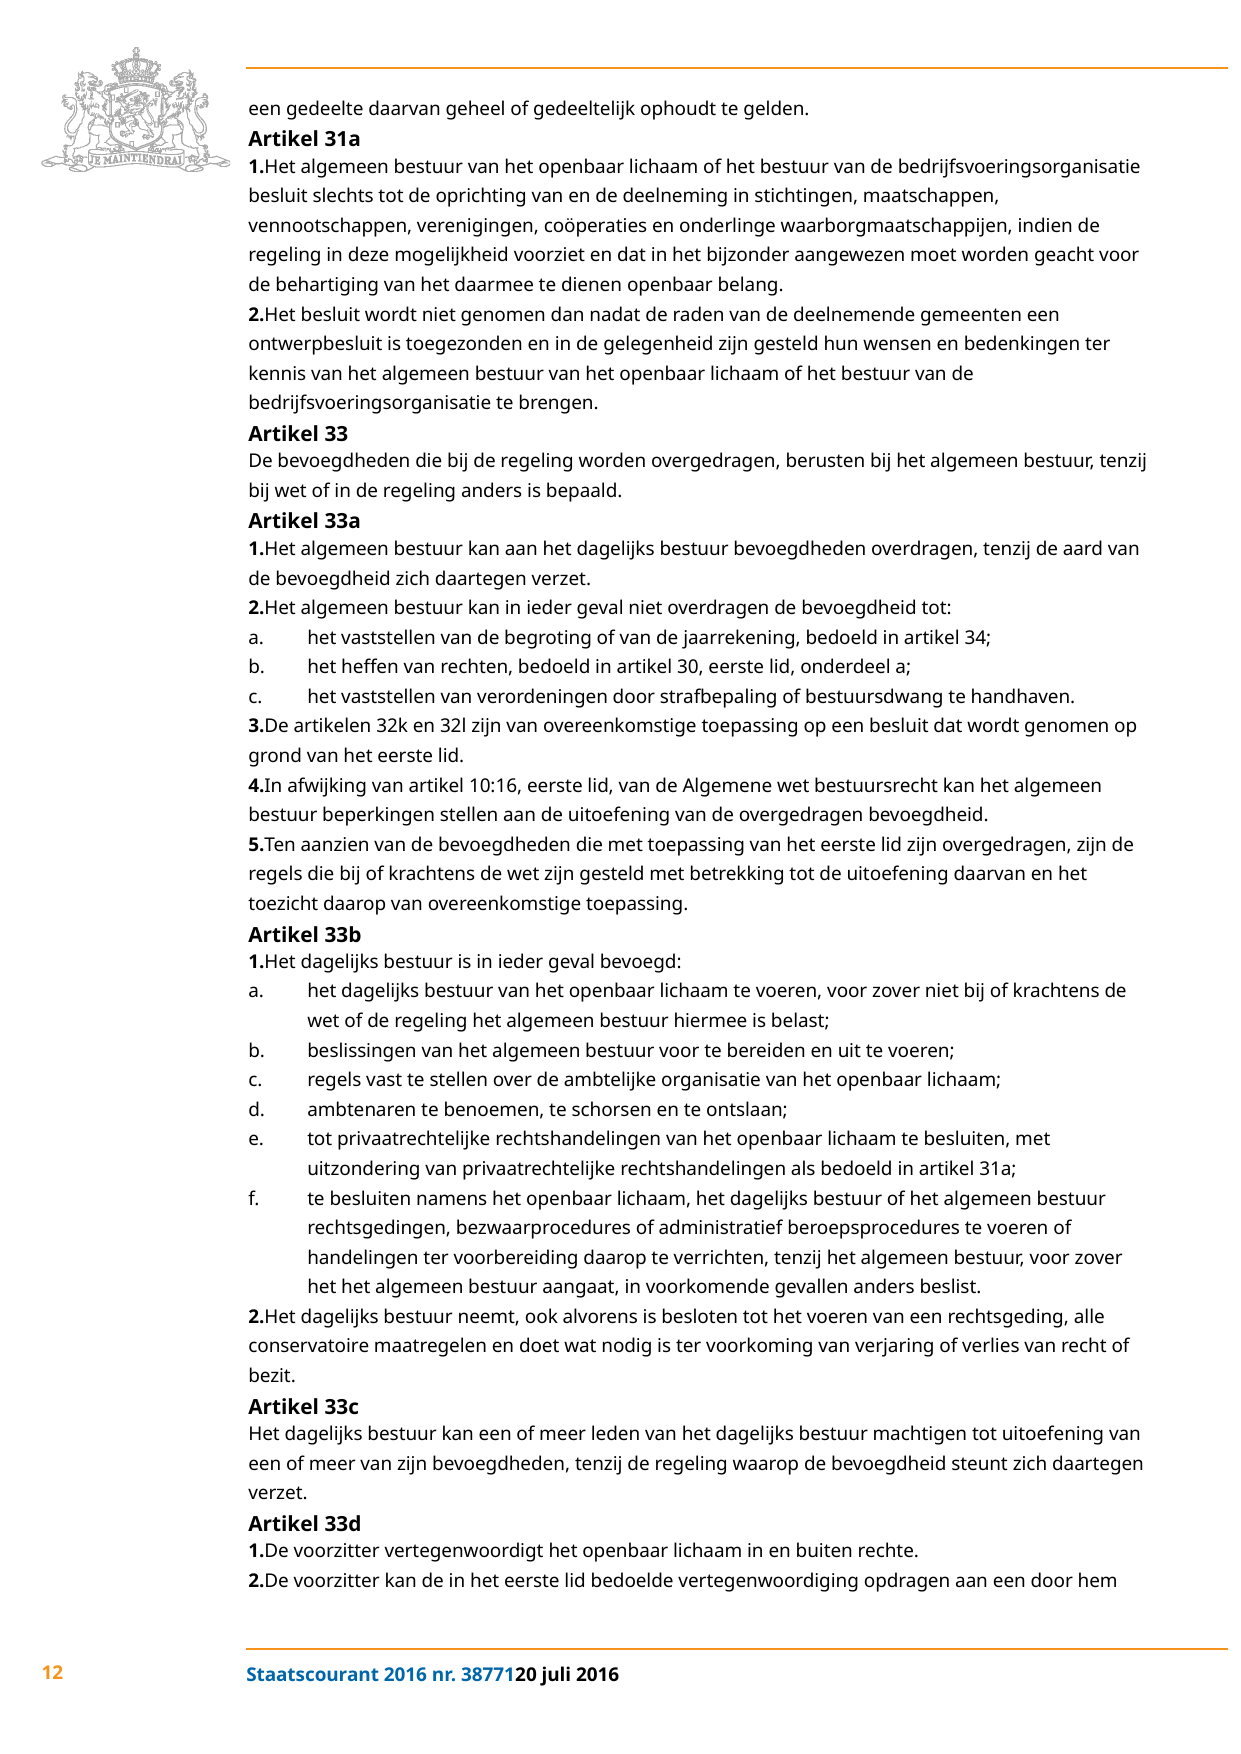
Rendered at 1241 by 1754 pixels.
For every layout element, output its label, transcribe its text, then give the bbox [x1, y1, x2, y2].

text Artikel 33 [248, 419, 1152, 447]
list regels vast te stellen over de ambtelijke organisatie van het openbaar lichaam; [248, 1066, 1152, 1092]
text een gedeelte daarvan geheel of gedeeltelijk ophoudt te gelden. [248, 95, 1152, 121]
text Artikel 33b [248, 920, 1152, 948]
text Artikel 33c [248, 1392, 1152, 1420]
text 1.Het algemeen bestuur kan aan het dagelijks bestuur bevoegdheden overdragen, tenzij de aard van de bevoegdheid zich daartegen verzet. [248, 535, 1152, 590]
text 3.De artikelen 32k en 32l zijn van overeenkomstige toepassing op een besluit dat wordt genomen op grond van het eerste lid. [248, 713, 1152, 768]
text 2.De voorzitter kan de in het eerste lid bedoelde vertegenwoordiging opdragen aan een door hem [248, 1567, 1152, 1593]
list het dagelijks bestuur van het openbaar lichaam te voeren, voor zover niet bij of krachtens de wet of de regeling het algemeen bestuur hiermee is belast; [248, 978, 1152, 1033]
text Artikel 33d [248, 1509, 1152, 1537]
list het heffen van rechten, bedoeld in artikel 30, eerste lid, onderdeel a; [248, 653, 1152, 679]
list ambtenaren te benoemen, te schorsen en te ontslaan; [248, 1096, 1152, 1122]
list te besluiten namens het openbaar lichaam, het dagelijks bestuur of het algemeen bestuur rechtsgedingen, bezwaarprocedures of administratief beroepsprocedures te voeren of handelingen ter voorbereiding daarop te verrichten, tenzij het algemeen bestuur, voor zover het het algemeen bestuur aangaat, in voorkomende gevallen anders beslist. [248, 1185, 1152, 1299]
list tot privaatrechtelijke rechtshandelingen van het openbaar lichaam te besluiten, met uitzondering van privaatrechtelijke rechtshandelingen als bedoeld in artikel 31a; [248, 1126, 1152, 1181]
text 5.Ten aanzien van de bevoegdheden die met toepassing van het eerste lid zijn overgedragen, zijn de regels die bij of krachtens de wet zijn gesteld met betrekking tot de uitoefening daarvan en het toezicht daarop van overeenkomstige toepassing. [248, 831, 1152, 916]
list het vaststellen van de begroting of van de jaarrekening, bedoeld in artikel 34; [248, 624, 1152, 649]
text 1.Het dagelijks bestuur is in ieder geval bevoegd: [248, 948, 1152, 974]
text Artikel 31a [248, 124, 1152, 153]
text 2.Het besluit wordt niet genomen dan nadat de raden van de deelnemende gemeenten een ontwerpbesluit is toegezonden en in de gelegenheid zijn gesteld hun wensen en bedenkingen ter kennis van het algemeen bestuur van het openbaar lichaam of het bestuur van de bedrijfsvoeringsorganisatie te brengen. [248, 301, 1152, 415]
text 4.In afwijking van artikel 10:16, eerste lid, van de Algemene wet bestuursrecht kan het algemeen bestuur beperkingen stellen aan de uitoefening van de overgedragen bevoegdheid. [248, 772, 1152, 827]
list het vaststellen van verordeningen door strafbepaling of bestuursdwang te handhaven. [248, 683, 1152, 709]
text 1.Het algemeen bestuur van het openbaar lichaam of het bestuur van de bedrijfsvoeringsorganisatie besluit slechts tot de oprichting van en de deelneming in stichtingen, maatschappen, vennootschappen, verenigingen, coöperaties en onderlinge waarborgmaatschappijen, indien de regeling in deze mogelijkheid voorziet en dat in het bijzonder aangewezen moet worden geacht voor de behartiging van het daarmee te dienen openbaar belang. [248, 153, 1152, 297]
text 2.Het dagelijks bestuur neemt, ook alvorens is besloten tot het voeren van een rechtsgeding, alle conservatoire maatregelen en doet wat nodig is ter voorkoming van verjaring of verlies van recht of bezit. [248, 1303, 1152, 1388]
text Artikel 33a [248, 507, 1152, 535]
text Het dagelijks bestuur kan een of meer leden van het dagelijks bestuur machtigen tot uitoefening van een of meer van zijn bevoegdheden, tenzij de regeling waarop de bevoegdheid steunt zich daartegen verzet. [248, 1420, 1152, 1505]
text 1.De voorzitter vertegenwoordigt het openbaar lichaam in en buiten rechte. [248, 1537, 1152, 1563]
text 2.Het algemeen bestuur kan in ieder geval niet overdragen de bevoegdheid tot: [248, 594, 1152, 620]
list beslissingen van het algemeen bestuur voor te bereiden en uit te voeren; [248, 1037, 1152, 1063]
picture [41, 47, 231, 172]
text De bevoegdheden die bij de regeling worden overgedragen, berusten bij het algemeen bestuur, tenzij bij wet of in de regeling anders is bepaald. [248, 447, 1152, 503]
